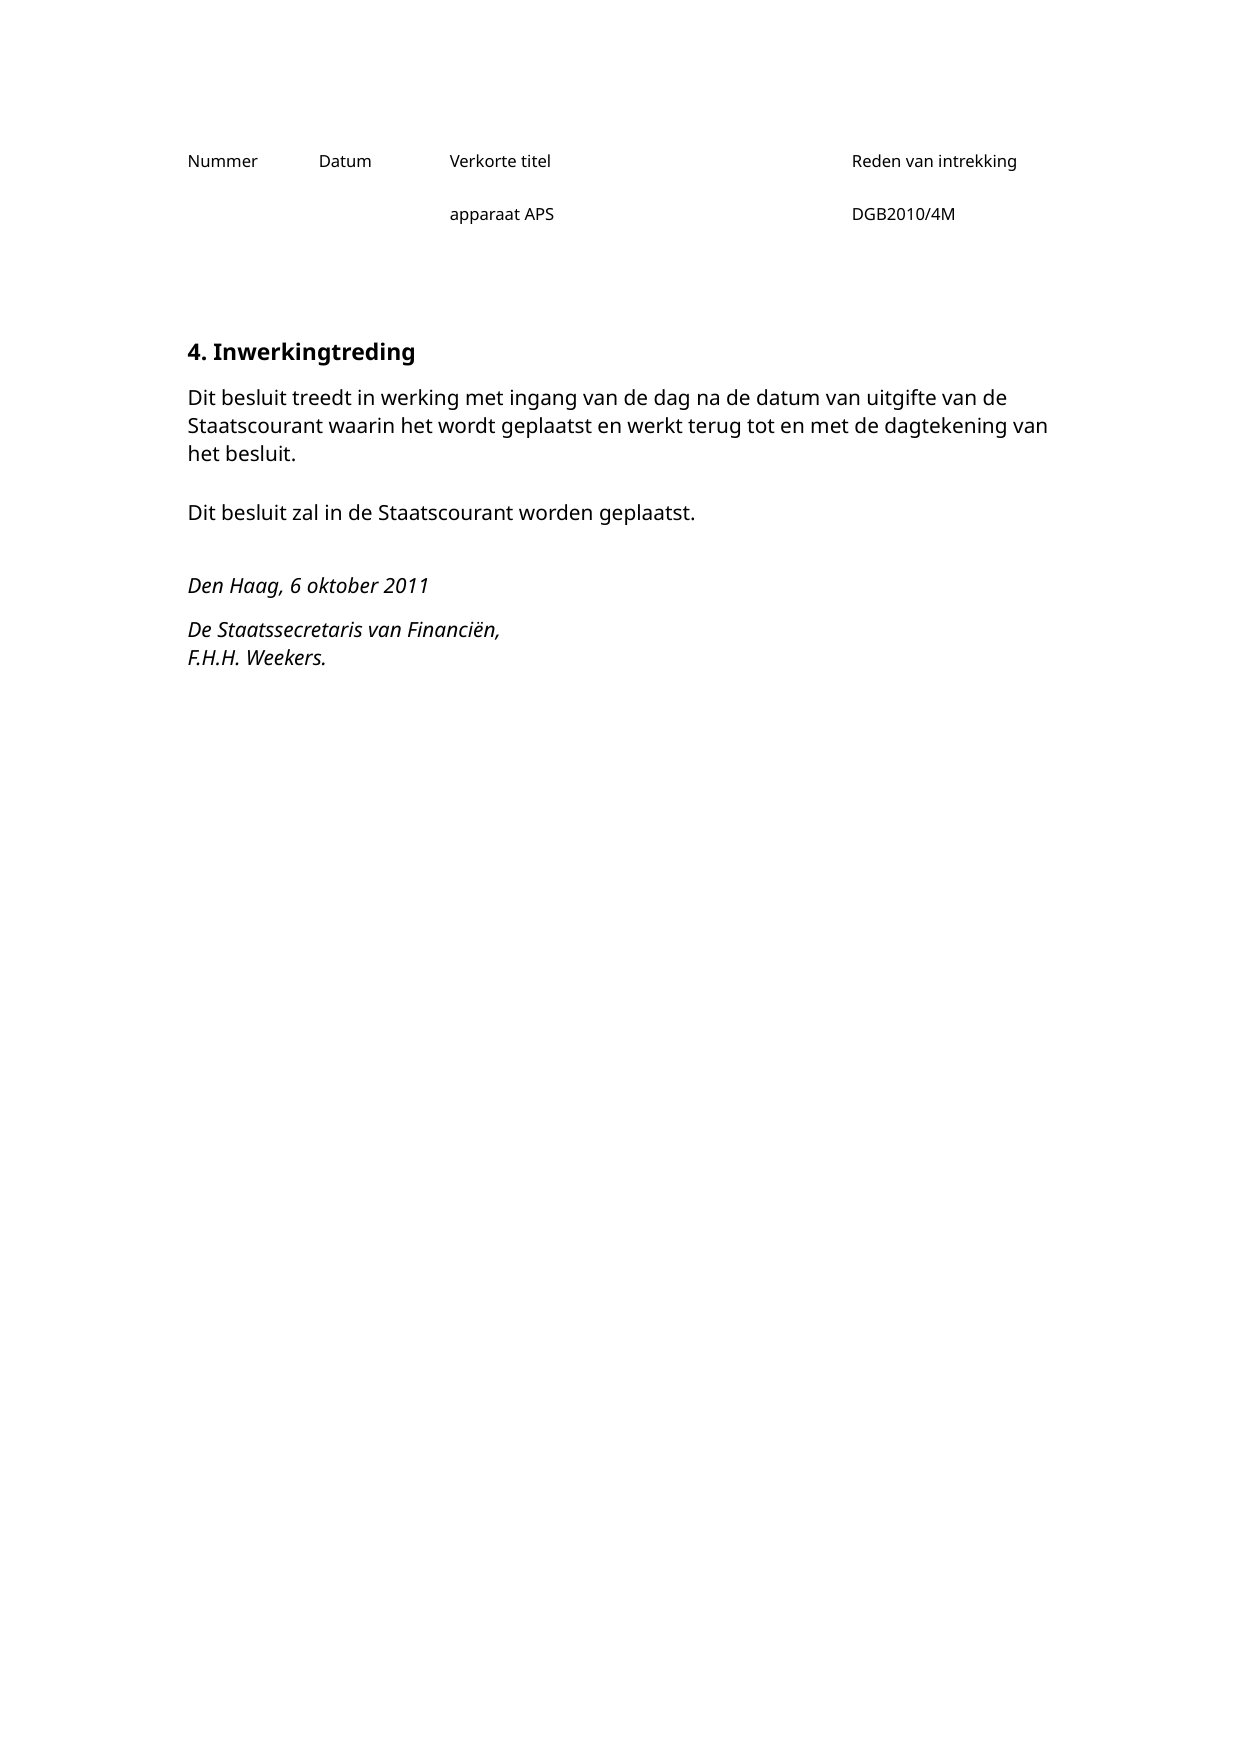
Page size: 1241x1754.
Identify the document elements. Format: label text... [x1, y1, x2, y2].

table_header Nummer [188, 150, 318, 203]
table_cell [319, 203, 449, 255]
table_cell apparaat APS [450, 203, 852, 255]
table_header Verkorte titel [450, 150, 852, 203]
subtitle 4. Inwerkingtreding [187, 336, 1053, 368]
table_header Datum [319, 150, 449, 203]
text Den Haag, 6 oktober 2011 [187, 571, 1053, 600]
table_cell [188, 203, 318, 255]
text F.H.H. Weekers. [187, 643, 1053, 672]
table_cell DGB2010/4M [852, 203, 1053, 255]
text Dit besluit zal in de Staatscourant worden geplaatst. [187, 498, 1053, 526]
text De Staatssecretaris van Financiën, [187, 615, 1053, 643]
text Dit besluit treedt in werking met ingang van de dag na de datum van uitgifte van de Staatscourant waarin het wordt geplaatst en werkt terug tot en met de dagtekening van het besluit. [187, 383, 1053, 468]
table_header Reden van intrekking [852, 150, 1053, 203]
